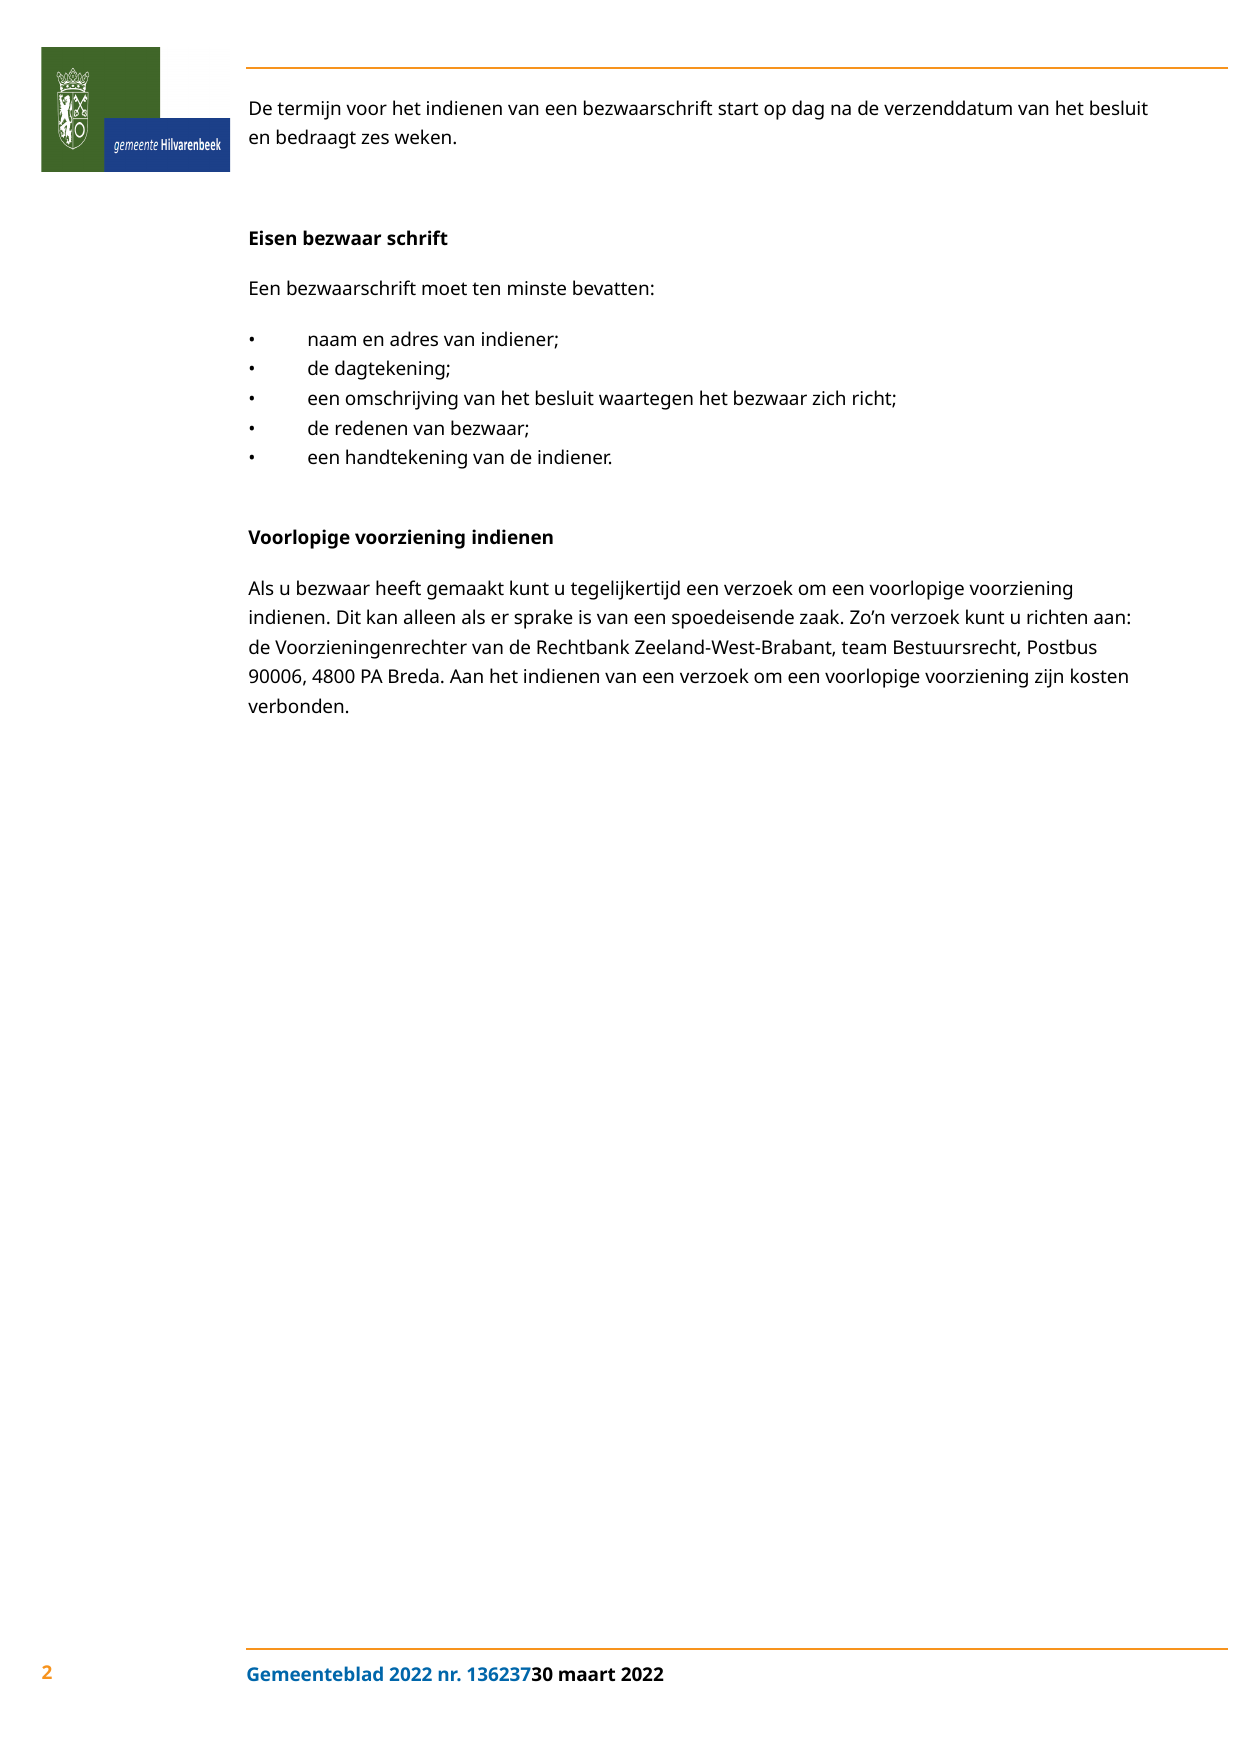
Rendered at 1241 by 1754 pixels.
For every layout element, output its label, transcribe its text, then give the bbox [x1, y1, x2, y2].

list de redenen van bezwaar; [248, 415, 1152, 441]
text De termijn voor het indienen van een bezwaarschrift start op dag na de verzenddatum van het besluit en bedraagt zes weken. [248, 95, 1152, 150]
text Als u bezwaar heeft gemaakt kunt u tegelijkertijd een verzoek om een voorlopige voorziening indienen. Dit kan alleen als er sprake is van een spoedeisende zaak. Zo’n verzoek kunt u richten aan: de Voorzieningenrechter van de Rechtbank Zeeland-West-Brabant, team Bestuursrecht, Postbus 90006, 4800 PA Breda. Aan het indienen van een verzoek om een voorlopige voorziening zijn kosten verbonden. [248, 575, 1152, 719]
text Een bezwaarschrift moet ten minste bevatten: [248, 276, 1152, 301]
list de dagtekening; [248, 356, 1152, 381]
list naam en adres van indiener; [248, 326, 1152, 352]
text Voorlopige voorziening indienen [248, 524, 1152, 550]
list een handtekening van de indiener. [248, 444, 1152, 470]
picture [41, 47, 231, 172]
list een omschrijving van het besluit waartegen het bezwaar zich richt; [248, 385, 1152, 411]
text Eisen bezwaar schrift [248, 225, 1152, 251]
